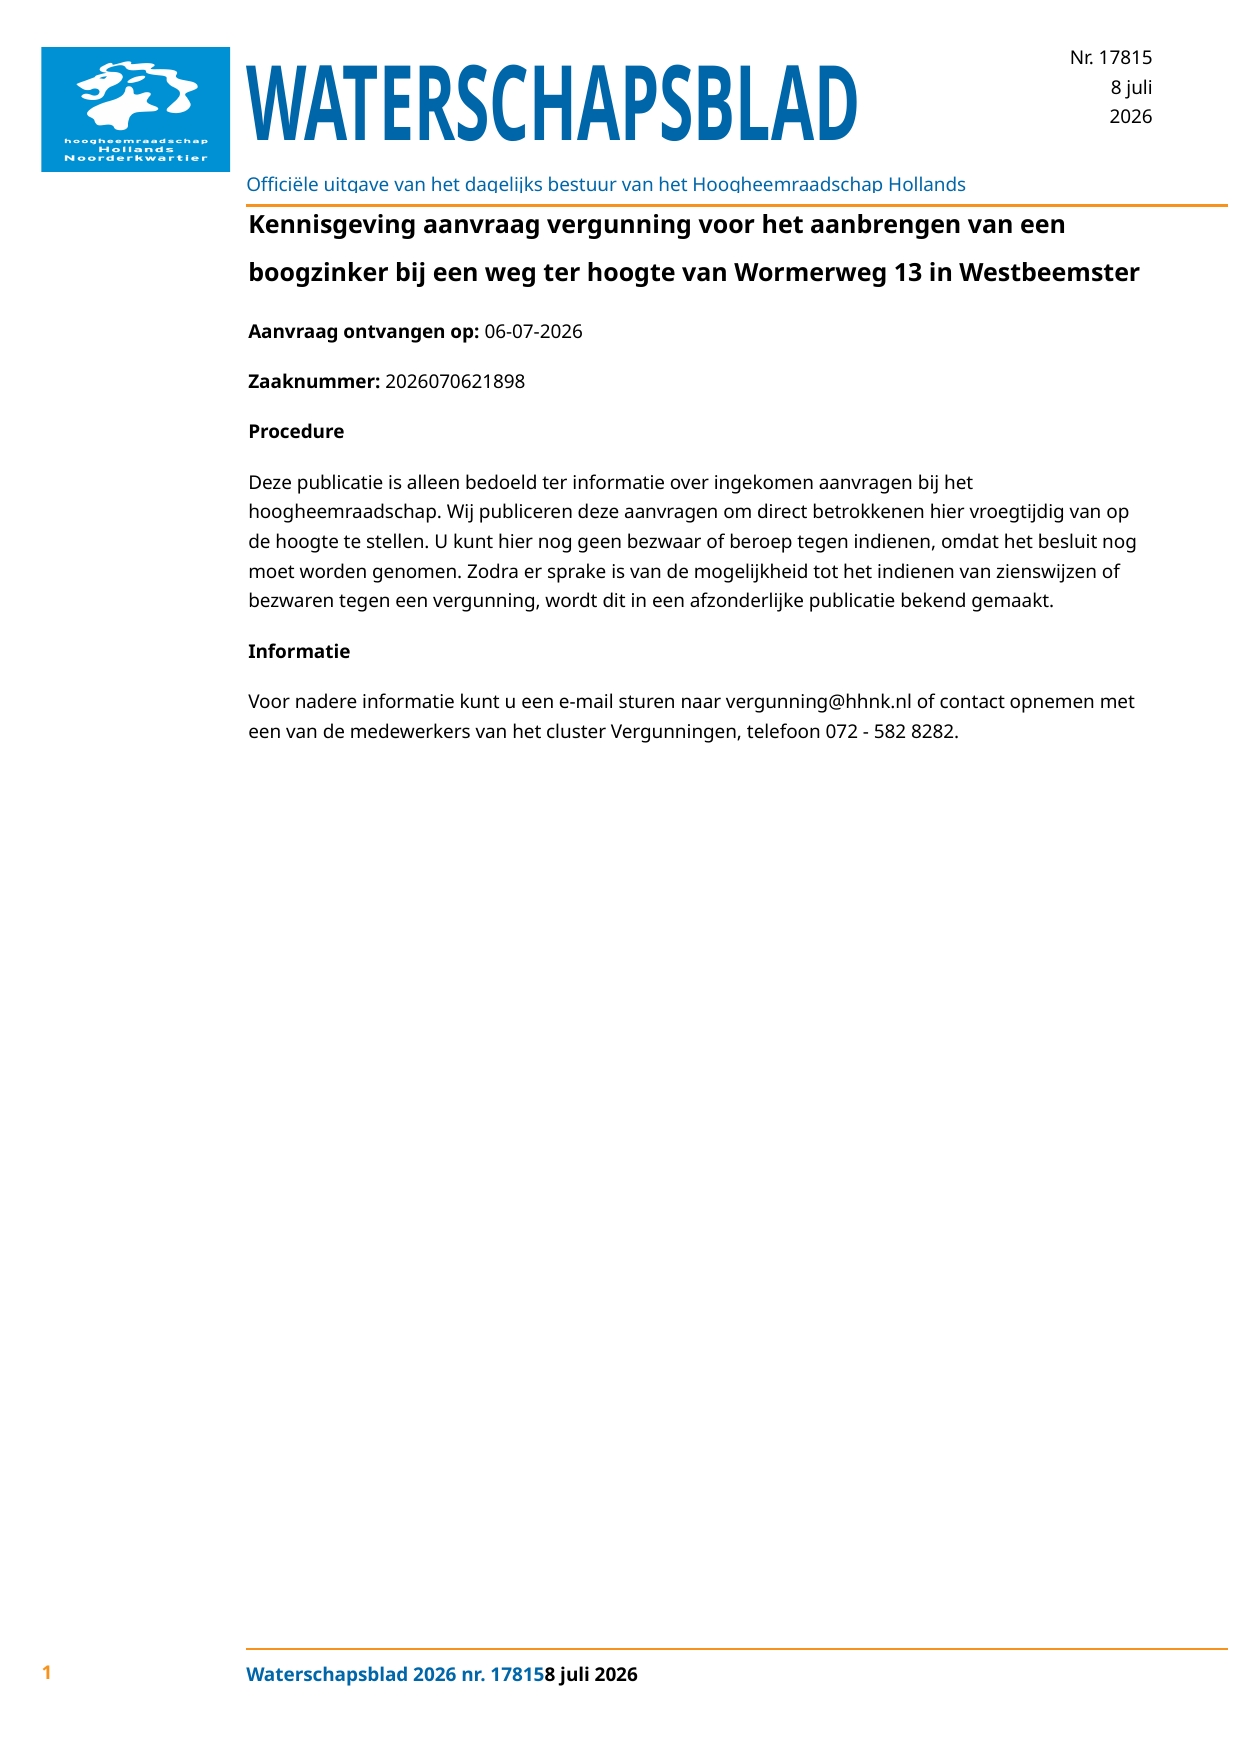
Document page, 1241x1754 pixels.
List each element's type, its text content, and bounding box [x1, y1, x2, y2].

picture [118, 62, 197, 112]
text Deze publicatie is alleen bedoeld ter informatie over ingekomen aanvragen bij het hoogheemraadschap. Wij publiceren deze aanvragen om direct betrokkenen hier vroegtijdig van op de hoogte te stellen. U kunt hier nog geen bezwaar of beroep tegen indienen, omdat het besluit nog moet worden genomen. Zodra er sprake is van de mogelijkheid tot het indienen van zienswijzen of bezwaren tegen een vergunning, wordt dit in een afzonderlijke publicatie bekend gemaakt. [248, 469, 1152, 613]
text Aanvraag ontvangen op: 06-07-2026 [248, 318, 1152, 344]
text Zaaknummer: 2026070621898 [248, 368, 1152, 394]
text Informatie [248, 638, 1152, 664]
picture [88, 87, 157, 130]
text Voor nadere informatie kunt u een e-mail sturen naar vergunning@hhnk.nl of contact opnemen met een van de medewerkers van het cluster Vergunningen, telefoon 072 - 582 8282. [248, 688, 1152, 744]
picture [129, 76, 144, 82]
text Kennisgeving aanvraag vergunning voor het aanbrengen van een boogzinker bij een weg ter hoogte van Wormerweg 13 in Westbeemster [248, 207, 1152, 288]
picture [78, 64, 122, 99]
text Procedure [248, 419, 1152, 444]
